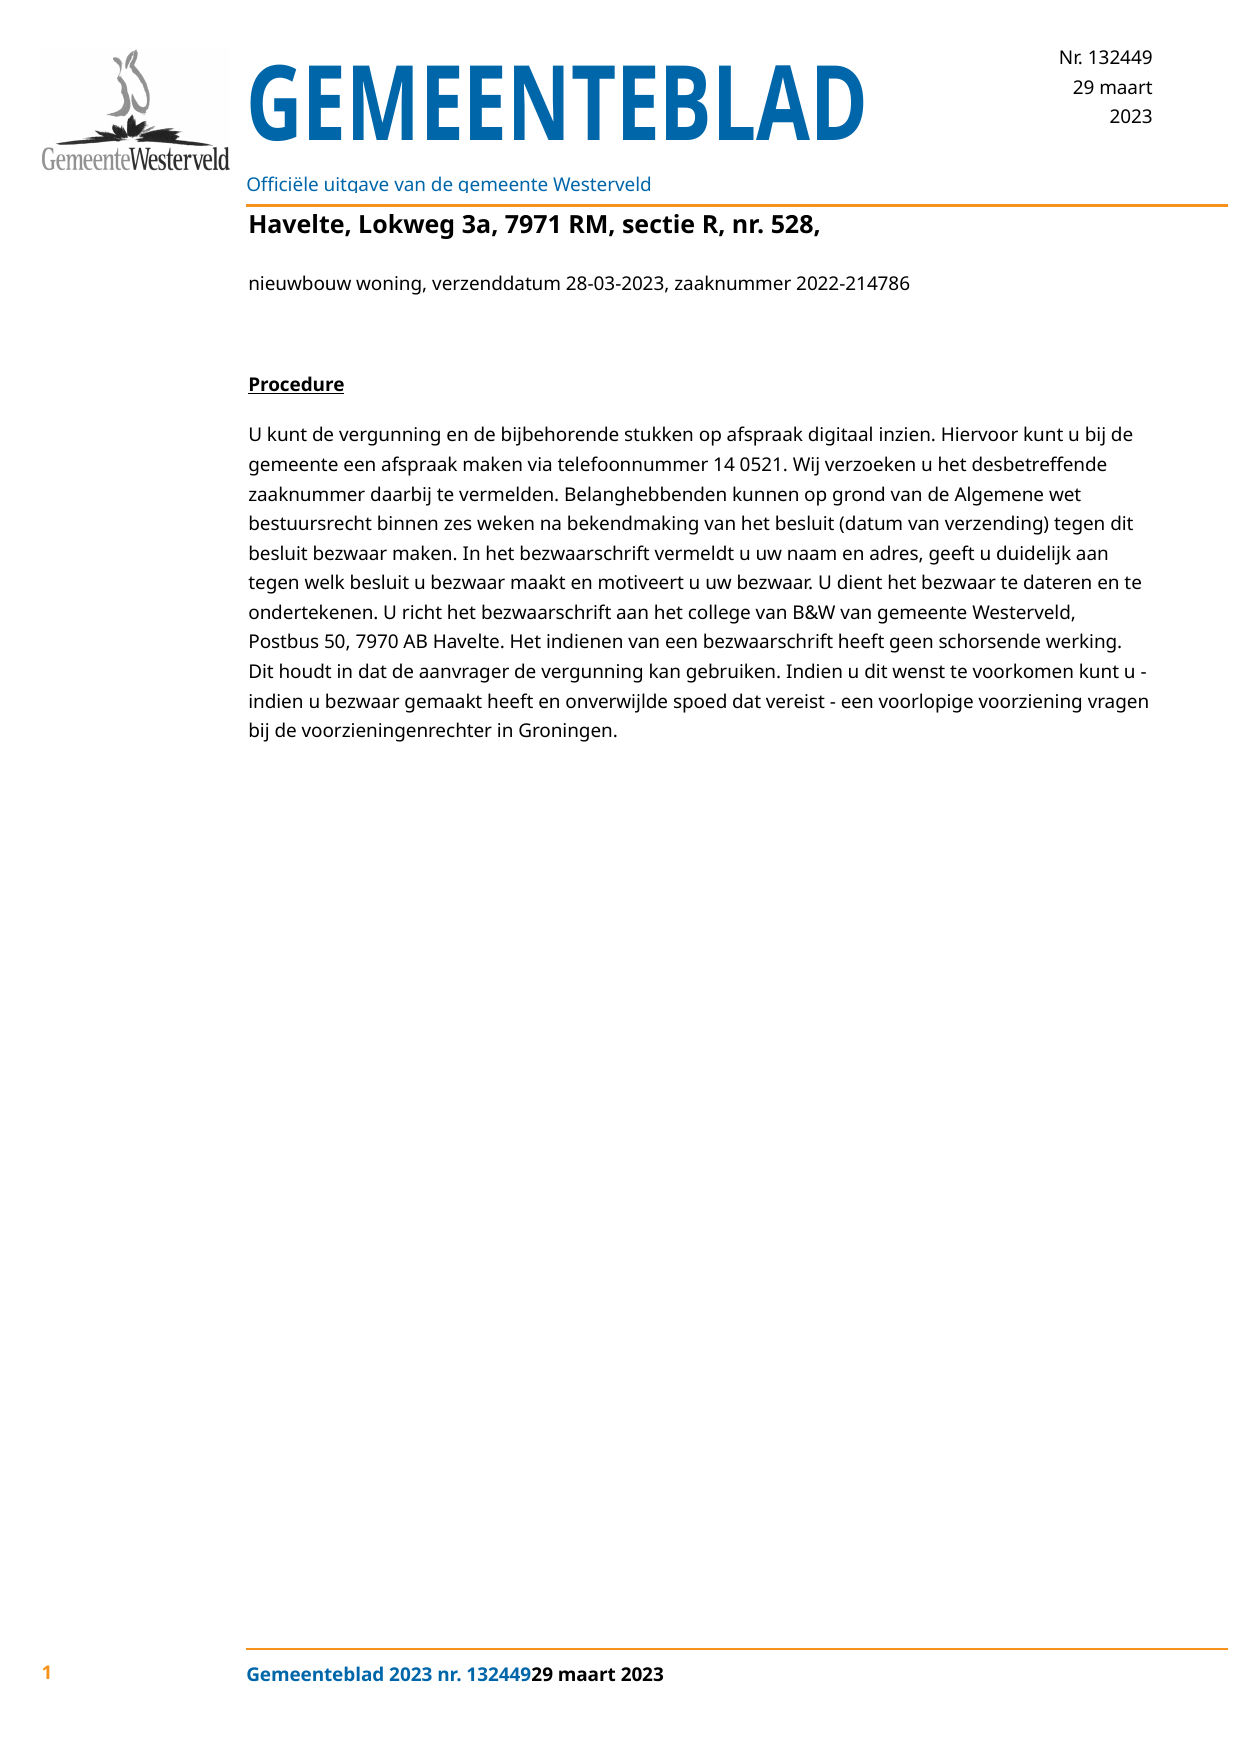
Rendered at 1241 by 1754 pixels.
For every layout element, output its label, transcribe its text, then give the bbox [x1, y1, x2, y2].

text nieuwbouw woning, verzenddatum 28-03-2023, zaaknummer 2022-214786 [248, 270, 1152, 296]
text Havelte, Lokweg 3a, 7971 RM, sectie R, nr. 528, [248, 207, 1152, 241]
picture [41, 47, 231, 172]
text U kunt de vergunning en de bijbehorende stukken op afspraak digitaal inzien. Hiervoor kunt u bij de gemeente een afspraak maken via telefoonnummer 14 0521. Wij verzoeken u het desbetreffende zaaknummer daarbij te vermelden. Belanghebbenden kunnen op grond van de Algemene wet bestuursrecht binnen zes weken na bekendmaking van het besluit (datum van verzending) tegen dit besluit bezwaar maken. In het bezwaarschrift vermeldt u uw naam en adres, geeft u duidelijk aan tegen welk besluit u bezwaar maakt en motiveert u uw bezwaar. U dient het bezwaar te dateren en te ondertekenen. U richt het bezwaarschrift aan het college van B&W van gemeente Westerveld, Postbus 50, 7970 AB Havelte. Het indienen van een bezwaarschrift heeft geen schorsende werking. Dit houdt in dat de aanvrager de vergunning kan gebruiken. Indien u dit wenst te voorkomen kunt u - indien u bezwaar gemaakt heeft en onverwijlde spoed dat vereist - een voorlopige voorziening vragen bij de voorzieningenrechter in Groningen. [248, 422, 1152, 743]
text Procedure [248, 371, 1152, 397]
